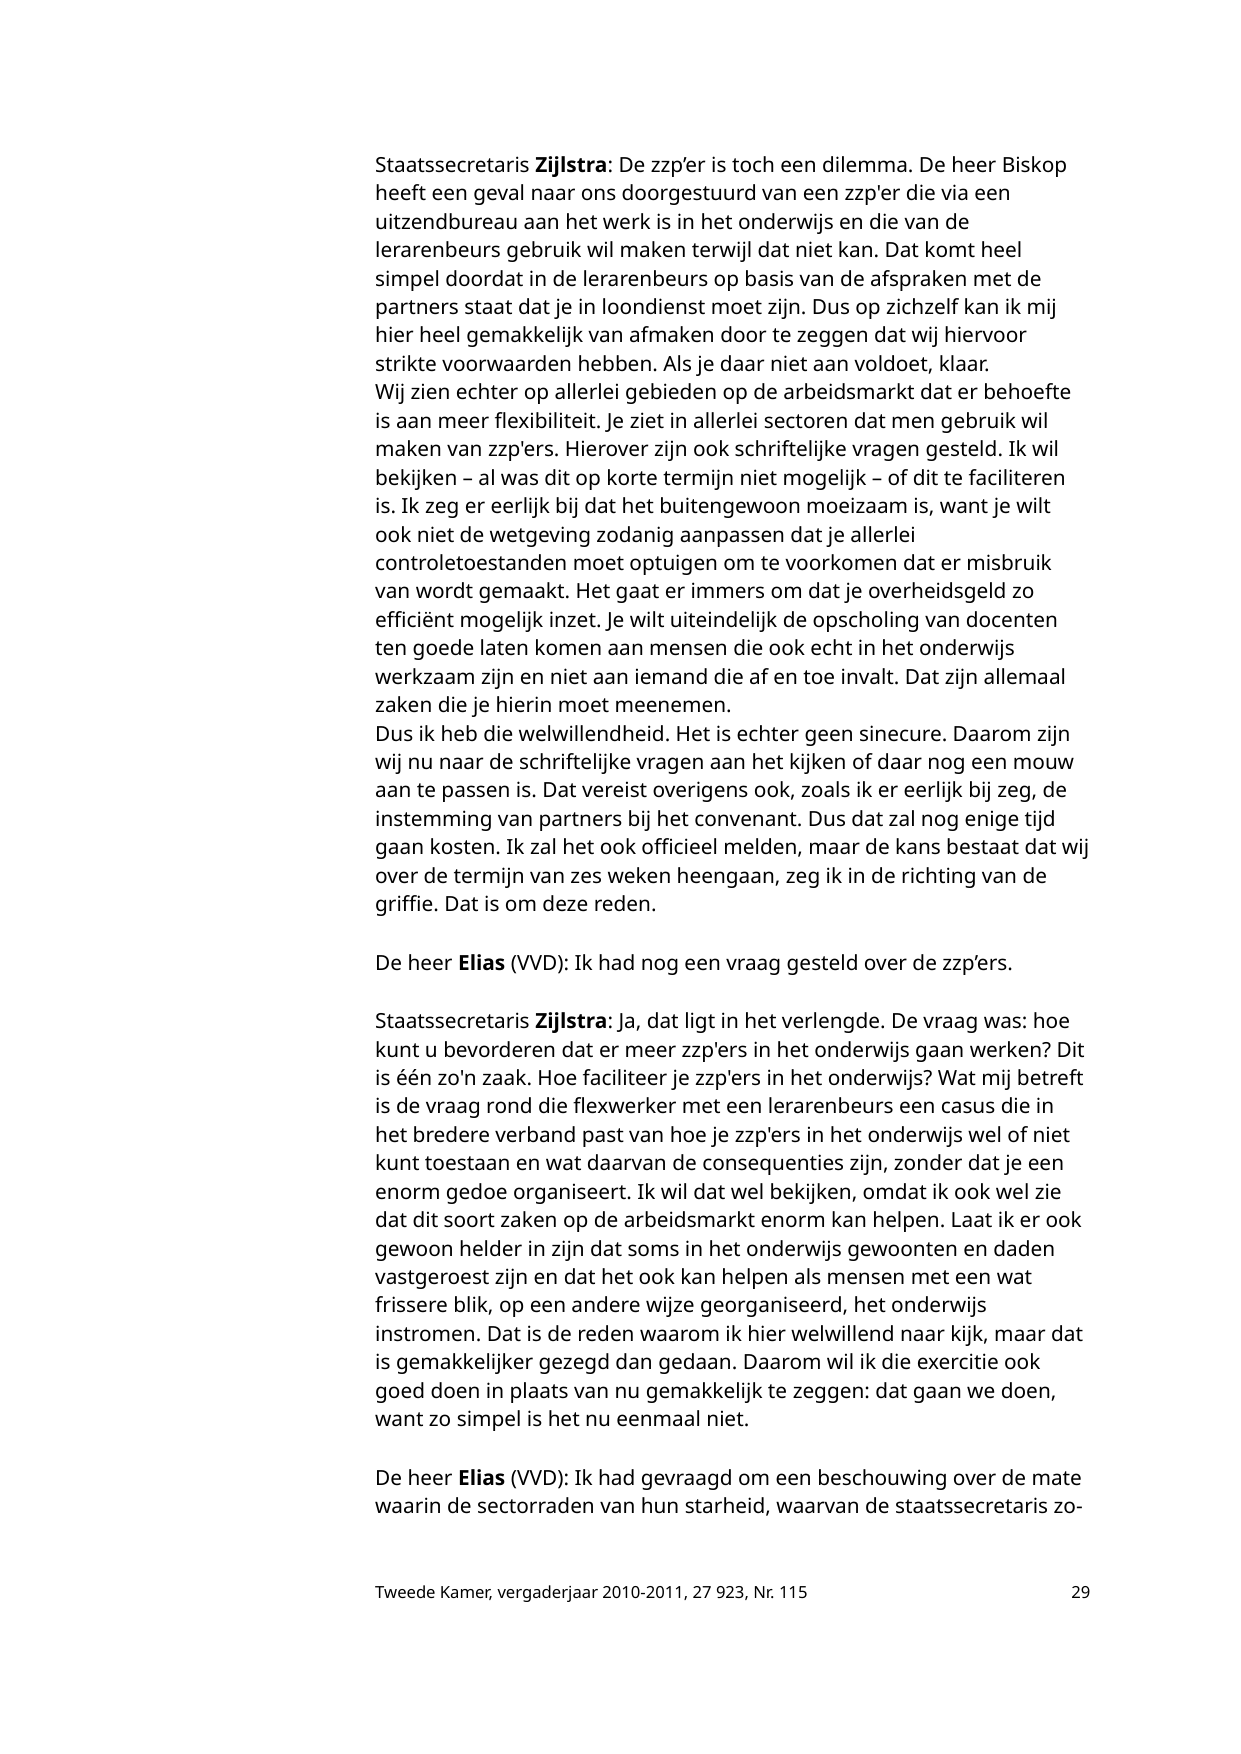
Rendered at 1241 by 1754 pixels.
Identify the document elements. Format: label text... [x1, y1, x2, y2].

text Staatssecretaris Zijlstra: Ja, dat ligt in het verlengde. De vraag was: hoe kunt u bevorderen dat er meer zzp'ers in het onderwijs gaan werken? Dit is één zo'n zaak. Hoe faciliteer je zzp'ers in het onderwijs? Wat mij betreft is de vraag rond die flexwerker met een lerarenbeurs een casus die in het bredere verband past van hoe je zzp'ers in het onderwijs wel of niet kunt toestaan en wat daarvan de consequenties zijn, zonder dat je een enorm gedoe organiseert. Ik wil dat wel bekijken, omdat ik ook wel zie dat dit soort zaken op de arbeidsmarkt enorm kan helpen. Laat ik er ook gewoon helder in zijn dat soms in het onderwijs gewoonten en daden vastgeroest zijn en dat het ook kan helpen als mensen met een wat frissere blik, op een andere wijze georganiseerd, het onderwijs instromen. Dat is de reden waarom ik hier welwillend naar kijk, maar dat is gemakkelijker gezegd dan gedaan. Daarom wil ik die exercitie ook goed doen in plaats van nu gemakkelijk te zeggen: dat gaan we doen, want zo simpel is het nu eenmaal niet. [375, 1006, 1090, 1433]
text Wij zien echter op allerlei gebieden op de arbeidsmarkt dat er behoefte is aan meer flexibiliteit. Je ziet in allerlei sectoren dat men gebruik wil maken van zzp'ers. Hierover zijn ook schriftelijke vragen gesteld. Ik wil bekijken – al was dit op korte termijn niet mogelijk – of dit te faciliteren is. Ik zeg er eerlijk bij dat het buitengewoon moeizaam is, want je wilt ook niet de wetgeving zodanig aanpassen dat je allerlei controletoestanden moet optuigen om te voorkomen dat er misbruik van wordt gemaakt. Het gaat er immers om dat je overheidsgeld zo efficiënt mogelijk inzet. Je wilt uiteindelijk de opscholing van docenten ten goede laten komen aan mensen die ook echt in het onderwijs werkzaam zijn en niet aan iemand die af en toe invalt. Dat zijn allemaal zaken die je hierin moet meenemen. [375, 377, 1090, 719]
text De heer Elias (VVD): Ik had gevraagd om een beschouwing over de mate waarin de sectorraden van hun starheid, waarvan de staatssecretaris zo- [375, 1463, 1090, 1520]
text Dus ik heb die welwillendheid. Het is echter geen sinecure. Daarom zijn wij nu naar de schriftelijke vragen aan het kijken of daar nog een mouw aan te passen is. Dat vereist overigens ook, zoals ik er eerlijk bij zeg, de instemming van partners bij het convenant. Dus dat zal nog enige tijd gaan kosten. Ik zal het ook officieel melden, maar de kans bestaat dat wij over de termijn van zes weken heengaan, zeg ik in de richting van de griffie. Dat is om deze reden. [375, 719, 1090, 918]
text Staatssecretaris Zijlstra: De zzp’er is toch een dilemma. De heer Biskop heeft een geval naar ons doorgestuurd van een zzp'er die via een uitzendbureau aan het werk is in het onderwijs en die van de lerarenbeurs gebruik wil maken terwijl dat niet kan. Dat komt heel simpel doordat in de lerarenbeurs op basis van de afspraken met de partners staat dat je in loondienst moet zijn. Dus op zichzelf kan ik mij hier heel gemakkelijk van afmaken door te zeggen dat wij hiervoor strikte voorwaarden hebben. Als je daar niet aan voldoet, klaar. [375, 150, 1090, 377]
text De heer Elias (VVD): Ik had nog een vraag gesteld over de zzp’ers. [375, 948, 1090, 976]
